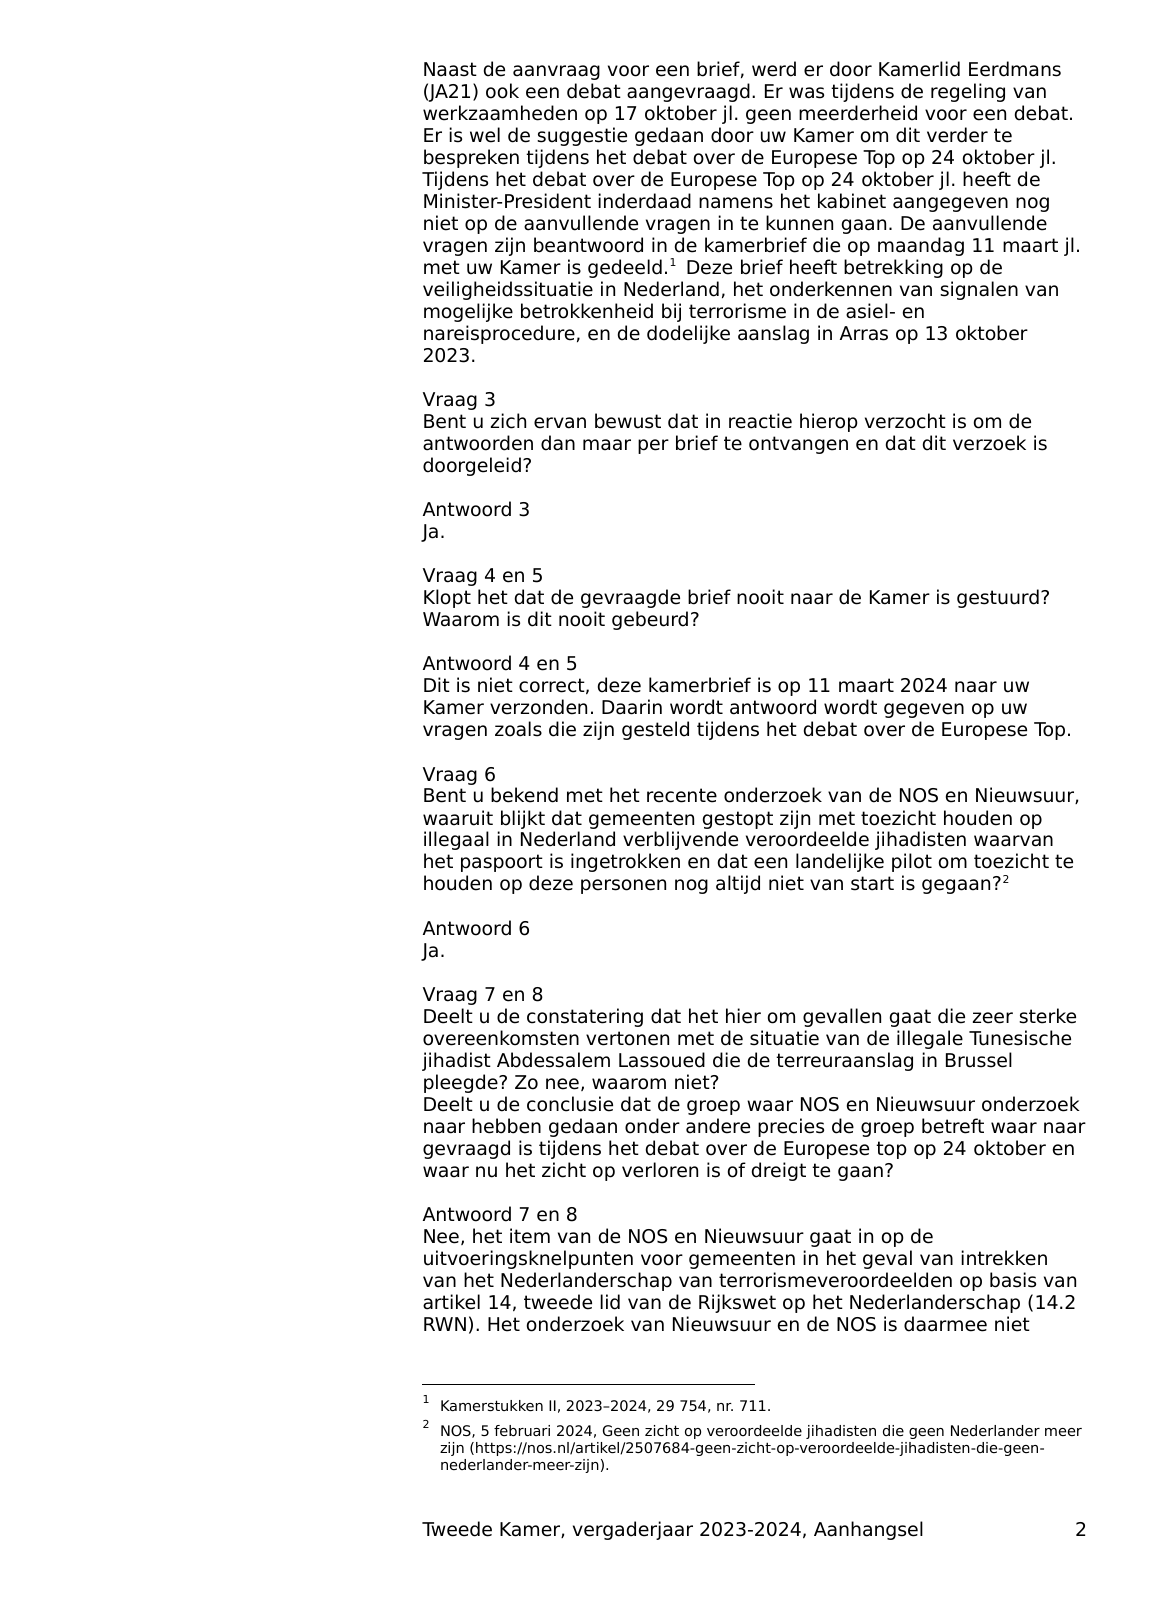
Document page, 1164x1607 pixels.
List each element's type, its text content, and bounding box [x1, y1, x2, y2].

text Tijdens het debat over de Europese Top op 24 oktober jl. heeft de Minister-President inderdaad namens het kabinet aangegeven nog niet op de aanvullende vragen in te kunnen gaan. De aanvullende vragen zijn beantwoord in de kamerbrief die op maandag 11 maart jl. met uw Kamer is gedeeld. Deze brief heeft betrekking op de veiligheidssituatie in Nederland, het onderkennen van signalen van mogelijke betrokkenheid bij terrorisme in de asiel- en nareisprocedure, en de dodelijke aanslag in Arras op 13 oktober 2023. [422, 169, 1087, 367]
text Ja. [422, 521, 1087, 543]
text Ja. [422, 939, 1087, 961]
text Waarom is dit nooit gebeurd? [422, 609, 1087, 631]
text Antwoord 3 [422, 499, 1087, 521]
text Dit is niet correct, deze kamerbrief is op 11 maart 2024 naar uw Kamer verzonden. Daarin wordt antwoord wordt gegeven op uw vragen zoals die zijn gesteld tijdens het debat over de Europese Top. [422, 675, 1087, 741]
text Naast de aanvraag voor een brief, werd er door Kamerlid Eerdmans (JA21) ook een debat aangevraagd. Er was tijdens de regeling van werkzaamheden op 17 oktober jl. geen meerderheid voor een debat. Er is wel de suggestie gedaan door uw Kamer om dit verder te bespreken tijdens het debat over de Europese Top op 24 oktober jl. [422, 59, 1087, 169]
text NOS, 5 februari 2024, Geen zicht op veroordeelde jihadisten die geen Nederlander meer zijn (https://nos.nl/artikel/2507684-geen-zicht-op-veroordeelde-jihadisten-die-geen-nederlander-meer-zijn). [422, 1418, 1087, 1474]
text Bent u zich ervan bewust dat in reactie hierop verzocht is om de antwoorden dan maar per brief te ontvangen en dat dit verzoek is doorgeleid? [422, 411, 1087, 477]
text Deelt u de constatering dat het hier om gevallen gaat die zeer sterke overeenkomsten vertonen met de situatie van de illegale Tunesische jihadist Abdessalem Lassoued die de terreuraanslag in Brussel pleegde? Zo nee, waarom niet? [422, 1006, 1087, 1093]
text Bent u bekend met het recente onderzoek van de NOS en Nieuwsuur, waaruit blijkt dat gemeenten gestopt zijn met toezicht houden op illegaal in Nederland verblijvende veroordeelde jihadisten waarvan het paspoort is ingetrokken en dat een landelijke pilot om toezicht te houden op deze personen nog altijd niet van start is gegaan? [422, 785, 1087, 895]
text Vraag 3 [422, 389, 1087, 411]
text Deelt u de conclusie dat de groep waar NOS en Nieuwsuur onderzoek naar hebben gedaan onder andere precies de groep betreft waar naar gevraagd is tijdens het debat over de Europese top op 24 oktober en waar nu het zicht op verloren is of dreigt te gaan? [422, 1093, 1087, 1181]
text Antwoord 6 [422, 917, 1087, 939]
text Vraag 6 [422, 763, 1087, 785]
text Klopt het dat de gevraagde brief nooit naar de Kamer is gestuurd? [422, 587, 1087, 609]
text Antwoord 4 en 5 [422, 653, 1087, 675]
text Vraag 7 en 8 [422, 984, 1087, 1006]
text Antwoord 7 en 8 [422, 1204, 1087, 1226]
text Vraag 4 en 5 [422, 565, 1087, 587]
text Kamerstukken II, 2023–2024, 29 754, nr. 711. [422, 1393, 1087, 1416]
text Nee, het item van de NOS en Nieuwsuur gaat in op de uitvoeringsknelpunten voor gemeenten in het geval van intrekken van het Nederlanderschap van terrorismeveroordeelden op basis van artikel 14, tweede lid van de Rijkswet op het Nederlanderschap (14.2 RWN). Het onderzoek van Nieuwsuur en de NOS is daarmee niet [422, 1226, 1087, 1336]
